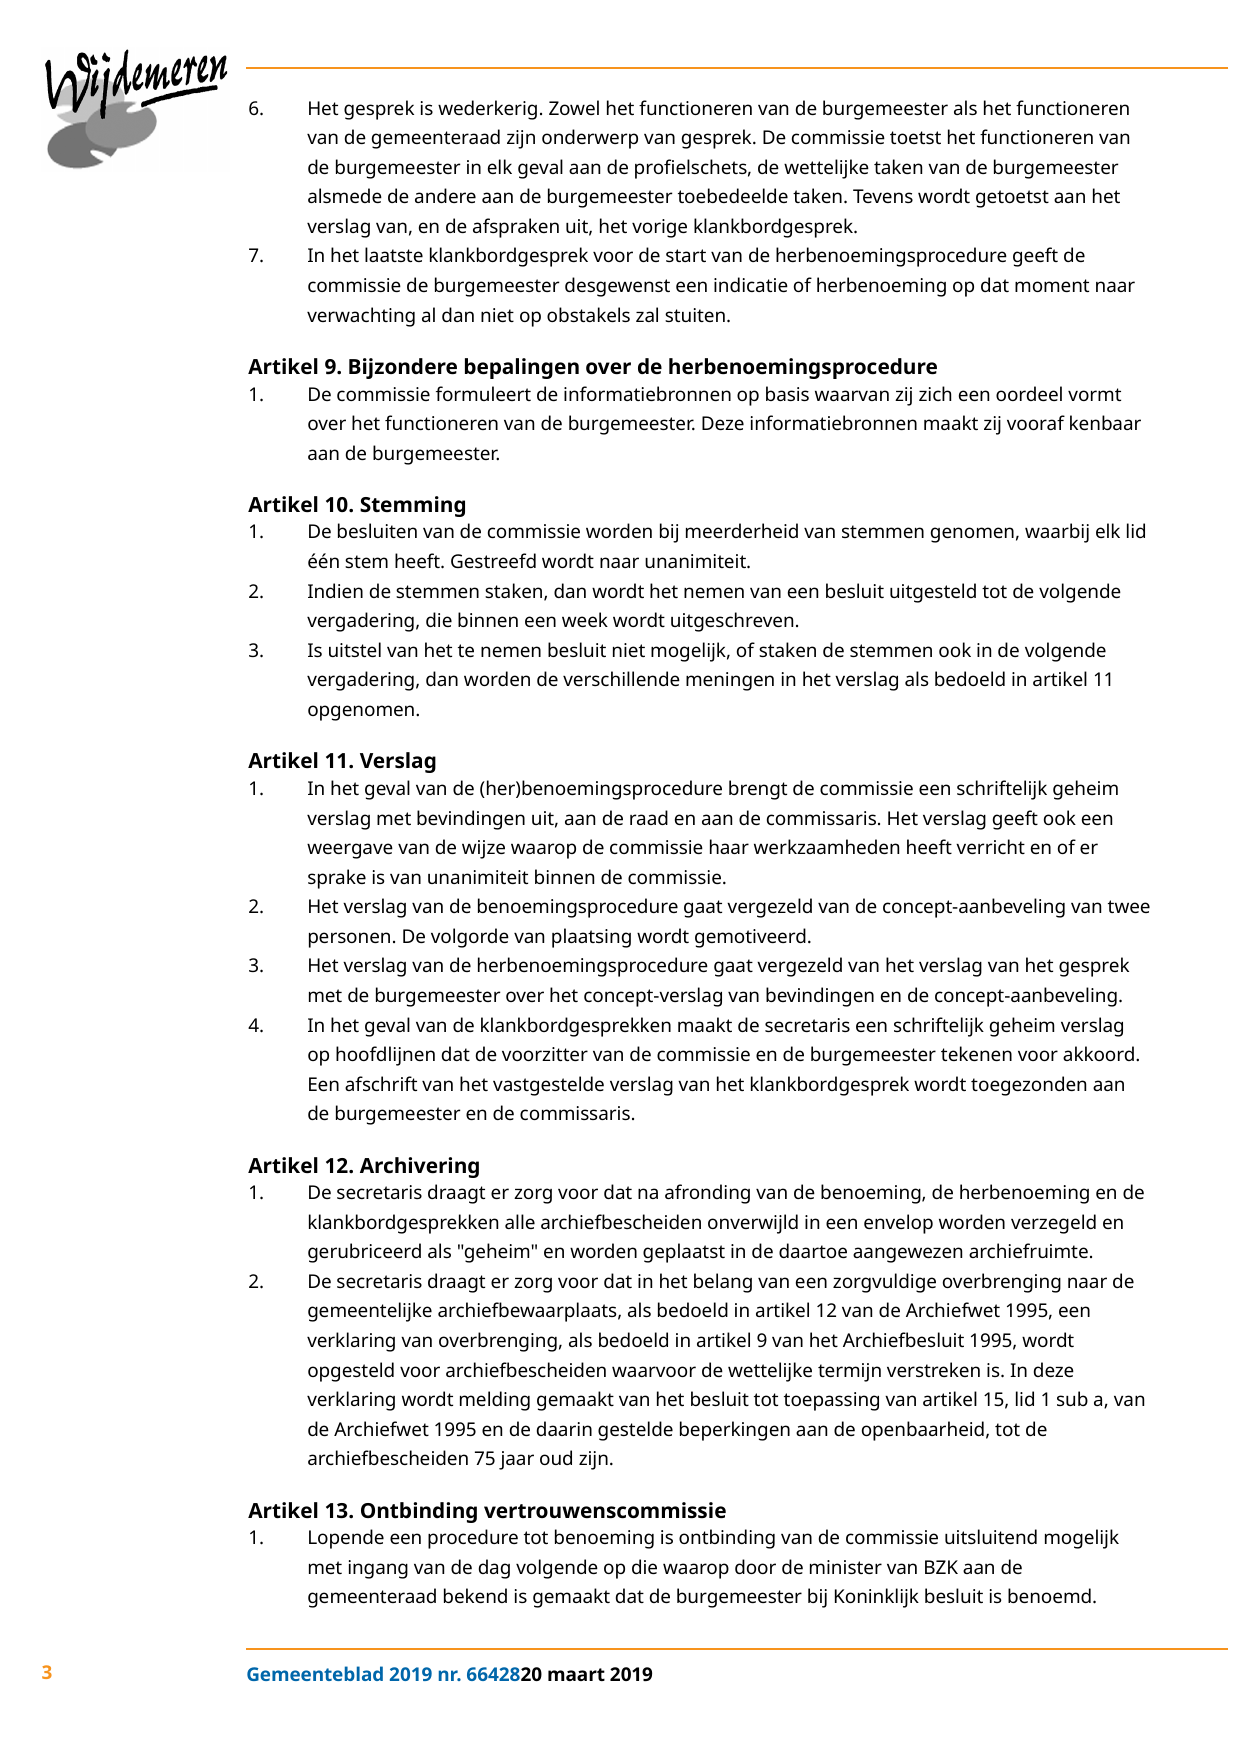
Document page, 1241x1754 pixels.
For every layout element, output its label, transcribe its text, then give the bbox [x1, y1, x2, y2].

text Artikel 9. Bijzondere bepalingen over de herbenoemingsprocedure [248, 352, 1152, 381]
text Artikel 10. Stemming [248, 490, 1152, 519]
text Artikel 13. Ontbinding vertrouwenscommissie [248, 1496, 1152, 1524]
list Het gesprek is wederkerig. Zowel het functioneren van de burgemeester als het functioneren van de gemeenteraad zijn onderwerp van gesprek. De commissie toetst het functioneren van de burgemeester in elk geval aan de profielschets, de wettelijke taken van de burgemeester alsmede de andere aan de burgemeester toebedeelde taken. Tevens wordt getoetst aan het verslag van, en de afspraken uit, het vorige klankbordgesprek. [248, 95, 1152, 239]
picture [41, 47, 231, 172]
text Artikel 12. Archivering [248, 1151, 1152, 1179]
list Indien de stemmen staken, dan wordt het nemen van een besluit uitgesteld tot de volgende vergadering, die binnen een week wordt uitgeschreven. [248, 578, 1152, 633]
text Artikel 11. Verslag [248, 747, 1152, 775]
list De secretaris draagt er zorg voor dat na afronding van de benoeming, de herbenoeming en de klankbordgesprekken alle archiefbescheiden onverwijld in een envelop worden verzegeld en gerubriceerd als "geheim" en worden geplaatst in de daartoe aangewezen archiefruimte. [248, 1179, 1152, 1264]
list De commissie formuleert de informatiebronnen op basis waarvan zij zich een oordeel vormt over het functioneren van de burgemeester. Deze informatiebronnen maakt zij vooraf kenbaar aan de burgemeester. [248, 381, 1152, 466]
list Het verslag van de herbenoemingsprocedure gaat vergezeld van het verslag van het gesprek met de burgemeester over het concept-verslag van bevindingen en de concept-aanbeveling. [248, 953, 1152, 1008]
list De secretaris draagt er zorg voor dat in het belang van een zorgvuldige overbrenging naar de gemeentelijke archiefbewaarplaats, als bedoeld in artikel 12 van de Archiefwet 1995, een verklaring van overbrenging, als bedoeld in artikel 9 van het Archiefbesluit 1995, wordt opgesteld voor archiefbescheiden waarvoor de wettelijke termijn verstreken is. In deze verklaring wordt melding gemaakt van het besluit tot toepassing van artikel 15, lid 1 sub a, van de Archiefwet 1995 en de daarin gestelde beperkingen aan de openbaarheid, tot de archiefbescheiden 75 jaar oud zijn. [248, 1268, 1152, 1471]
list In het geval van de (her)benoemingsprocedure brengt de commissie een schriftelijk geheim verslag met bevindingen uit, aan de raad en aan de commissaris. Het verslag geeft ook een weergave van de wijze waarop de commissie haar werkzaamheden heeft verricht en of er sprake is van unanimiteit binnen de commissie. [248, 775, 1152, 889]
list Lopende een procedure tot benoeming is ontbinding van de commissie uitsluitend mogelijk met ingang van de dag volgende op die waarop door de minister van BZK aan de gemeenteraad bekend is gemaakt dat de burgemeester bij Koninklijk besluit is benoemd. [248, 1524, 1152, 1609]
list Het verslag van de benoemingsprocedure gaat vergezeld van de concept-aanbeveling van twee personen. De volgorde van plaatsing wordt gemotiveerd. [248, 893, 1152, 949]
list Is uitstel van het te nemen besluit niet mogelijk, of staken de stemmen ook in de volgende vergadering, dan worden de verschillende meningen in het verslag als bedoeld in artikel 11 opgenomen. [248, 637, 1152, 722]
list In het geval van de klankbordgesprekken maakt de secretaris een schriftelijk geheim verslag op hoofdlijnen dat de voorzitter van de commissie en de burgemeester tekenen voor akkoord. Een afschrift van het vastgestelde verslag van het klankbordgesprek wordt toegezonden aan de burgemeester en de commissaris. [248, 1012, 1152, 1126]
list In het laatste klankbordgesprek voor de start van de herbenoemingsprocedure geeft de commissie de burgemeester desgewenst een indicatie of herbenoeming op dat moment naar verwachting al dan niet op obstakels zal stuiten. [248, 243, 1152, 328]
list De besluiten van de commissie worden bij meerderheid van stemmen genomen, waarbij elk lid één stem heeft. Gestreefd wordt naar unanimiteit. [248, 519, 1152, 574]
